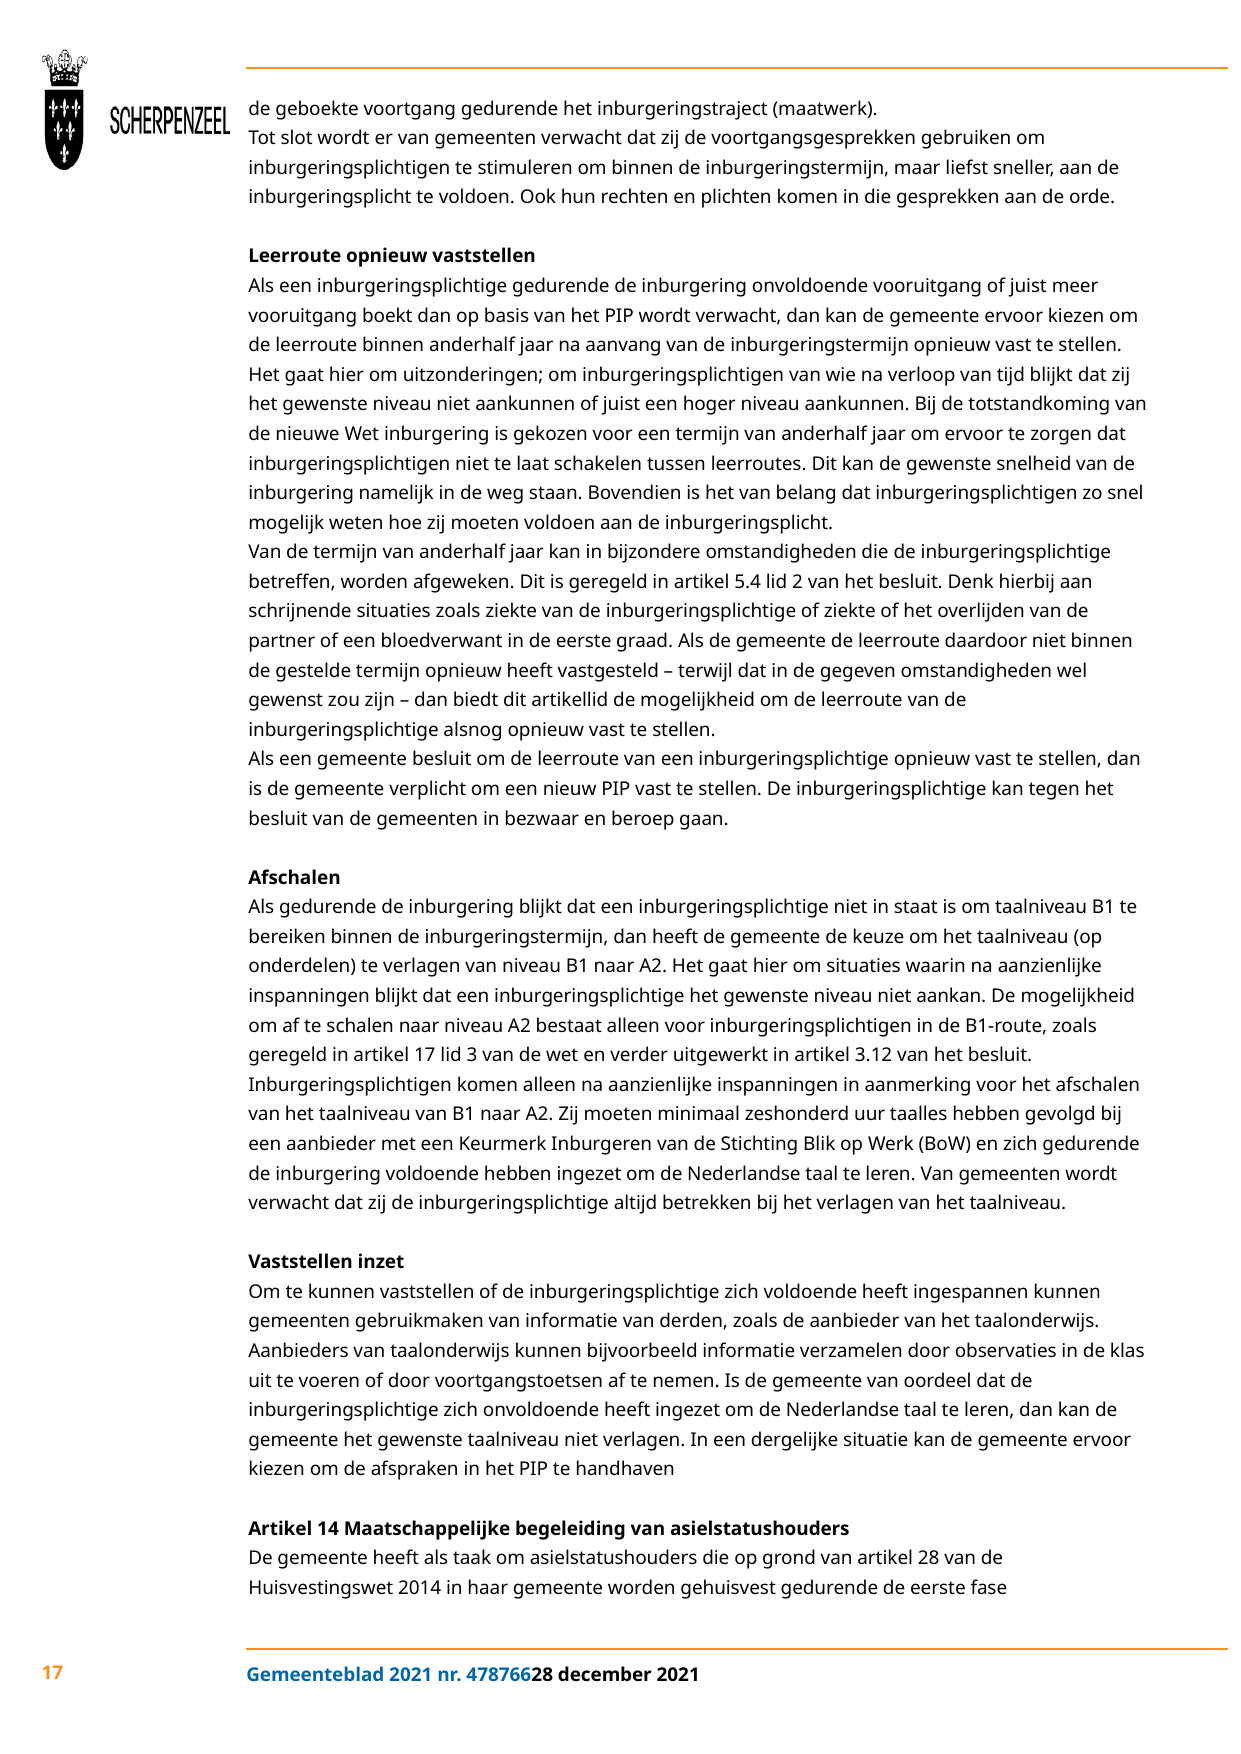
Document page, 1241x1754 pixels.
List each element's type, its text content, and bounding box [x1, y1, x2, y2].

text Om te kunnen vaststellen of de inburgeringsplichtige zich voldoende heeft ingespannen kunnen gemeenten gebruikmaken van informatie van derden, zoals de aanbieder van het taalonderwijs. Aanbieders van taalonderwijs kunnen bijvoorbeeld informatie verzamelen door observaties in de klas uit te voeren of door voortgangstoetsen af te nemen. Is de gemeente van oordeel dat de inburgeringsplichtige zich onvoldoende heeft ingezet om de Nederlandse taal te leren, dan kan de gemeente het gewenste taalniveau niet verlagen. In een dergelijke situatie kan de gemeente ervoor kiezen om de afspraken in het PIP te handhaven [248, 1278, 1152, 1481]
text Van de termijn van anderhalf jaar kan in bijzondere omstandigheden die de inburgeringsplichtige betreffen, worden afgeweken. Dit is geregeld in artikel 5.4 lid 2 van het besluit. Denk hierbij aan schrijnende situaties zoals ziekte van de inburgeringsplichtige of ziekte of het overlijden van de partner of een bloedverwant in de eerste graad. Als de gemeente de leerroute daardoor niet binnen de gestelde termijn opnieuw heeft vastgesteld – terwijl dat in de gegeven omstandigheden wel gewenst zou zijn – dan biedt dit artikellid de mogelijkheid om de leerroute van de inburgeringsplichtige alsnog opnieuw vast te stellen. [248, 538, 1152, 742]
text Als een gemeente besluit om de leerroute van een inburgeringsplichtige opnieuw vast te stellen, dan is de gemeente verplicht om een nieuw PIP vast te stellen. De inburgeringsplichtige kan tegen het besluit van de gemeenten in bezwaar en beroep gaan. [248, 746, 1152, 831]
text Als gedurende de inburgering blijkt dat een inburgeringsplichtige niet in staat is om taalniveau B1 te bereiken binnen de inburgeringstermijn, dan heeft de gemeente de keuze om het taalniveau (op onderdelen) te verlagen van niveau B1 naar A2. Het gaat hier om situaties waarin na aanzienlijke inspanningen blijkt dat een inburgeringsplichtige het gewenste niveau niet aankan. De mogelijkheid om af te schalen naar niveau A2 bestaat alleen voor inburgeringsplichtigen in de B1-route, zoals geregeld in artikel 17 lid 3 van de wet en verder uitgewerkt in artikel 3.12 van het besluit. [248, 893, 1152, 1067]
text Inburgeringsplichtigen komen alleen na aanzienlijke inspanningen in aanmerking voor het afschalen van het taalniveau van B1 naar A2. Zij moeten minimaal zeshonderd uur taalles hebben gevolgd bij een aanbieder met een Keurmerk Inburgeren van de Stichting Blik op Werk (BoW) en zich gedurende de inburgering voldoende hebben ingezet om de Nederlandse taal te leren. Van gemeenten wordt verwacht dat zij de inburgeringsplichtige altijd betrekken bij het verlagen van het taalniveau. [248, 1071, 1152, 1215]
text Als een inburgeringsplichtige gedurende de inburgering onvoldoende vooruitgang of juist meer vooruitgang boekt dan op basis van het PIP wordt verwacht, dan kan de gemeente ervoor kiezen om de leerroute binnen anderhalf jaar na aanvang van de inburgeringstermijn opnieuw vast te stellen. Het gaat hier om uitzonderingen; om inburgeringsplichtigen van wie na verloop van tijd blijkt dat zij het gewenste niveau niet aankunnen of juist een hoger niveau aankunnen. Bij de totstandkoming van de nieuwe Wet inburgering is gekozen voor een termijn van anderhalf jaar om ervoor te zorgen dat inburgeringsplichtigen niet te laat schakelen tussen leerroutes. Dit kan de gewenste snelheid van de inburgering namelijk in de weg staan. Bovendien is het van belang dat inburgeringsplichtigen zo snel mogelijk weten hoe zij moeten voldoen aan de inburgeringsplicht. [248, 272, 1152, 535]
text Leerroute opnieuw vaststellen [248, 243, 1152, 268]
text Vaststellen inzet [248, 1248, 1152, 1274]
text Tot slot wordt er van gemeenten verwacht dat zij de voortgangsgesprekken gebruiken om inburgeringsplichtigen te stimuleren om binnen de inburgeringstermijn, maar liefst sneller, aan de inburgeringsplicht te voldoen. Ook hun rechten en plichten komen in die gesprekken aan de orde. [248, 124, 1152, 209]
text de geboekte voortgang gedurende het inburgeringstraject (maatwerk). [248, 95, 1152, 121]
text Afschalen [248, 864, 1152, 890]
text De gemeente heeft als taak om asielstatushouders die op grond van artikel 28 van de Huisvestingswet 2014 in haar gemeente worden gehuisvest gedurende de eerste fase [248, 1544, 1152, 1600]
text Artikel 14 Maatschappelijke begeleiding van asielstatushouders [248, 1515, 1152, 1541]
picture [41, 47, 231, 172]
